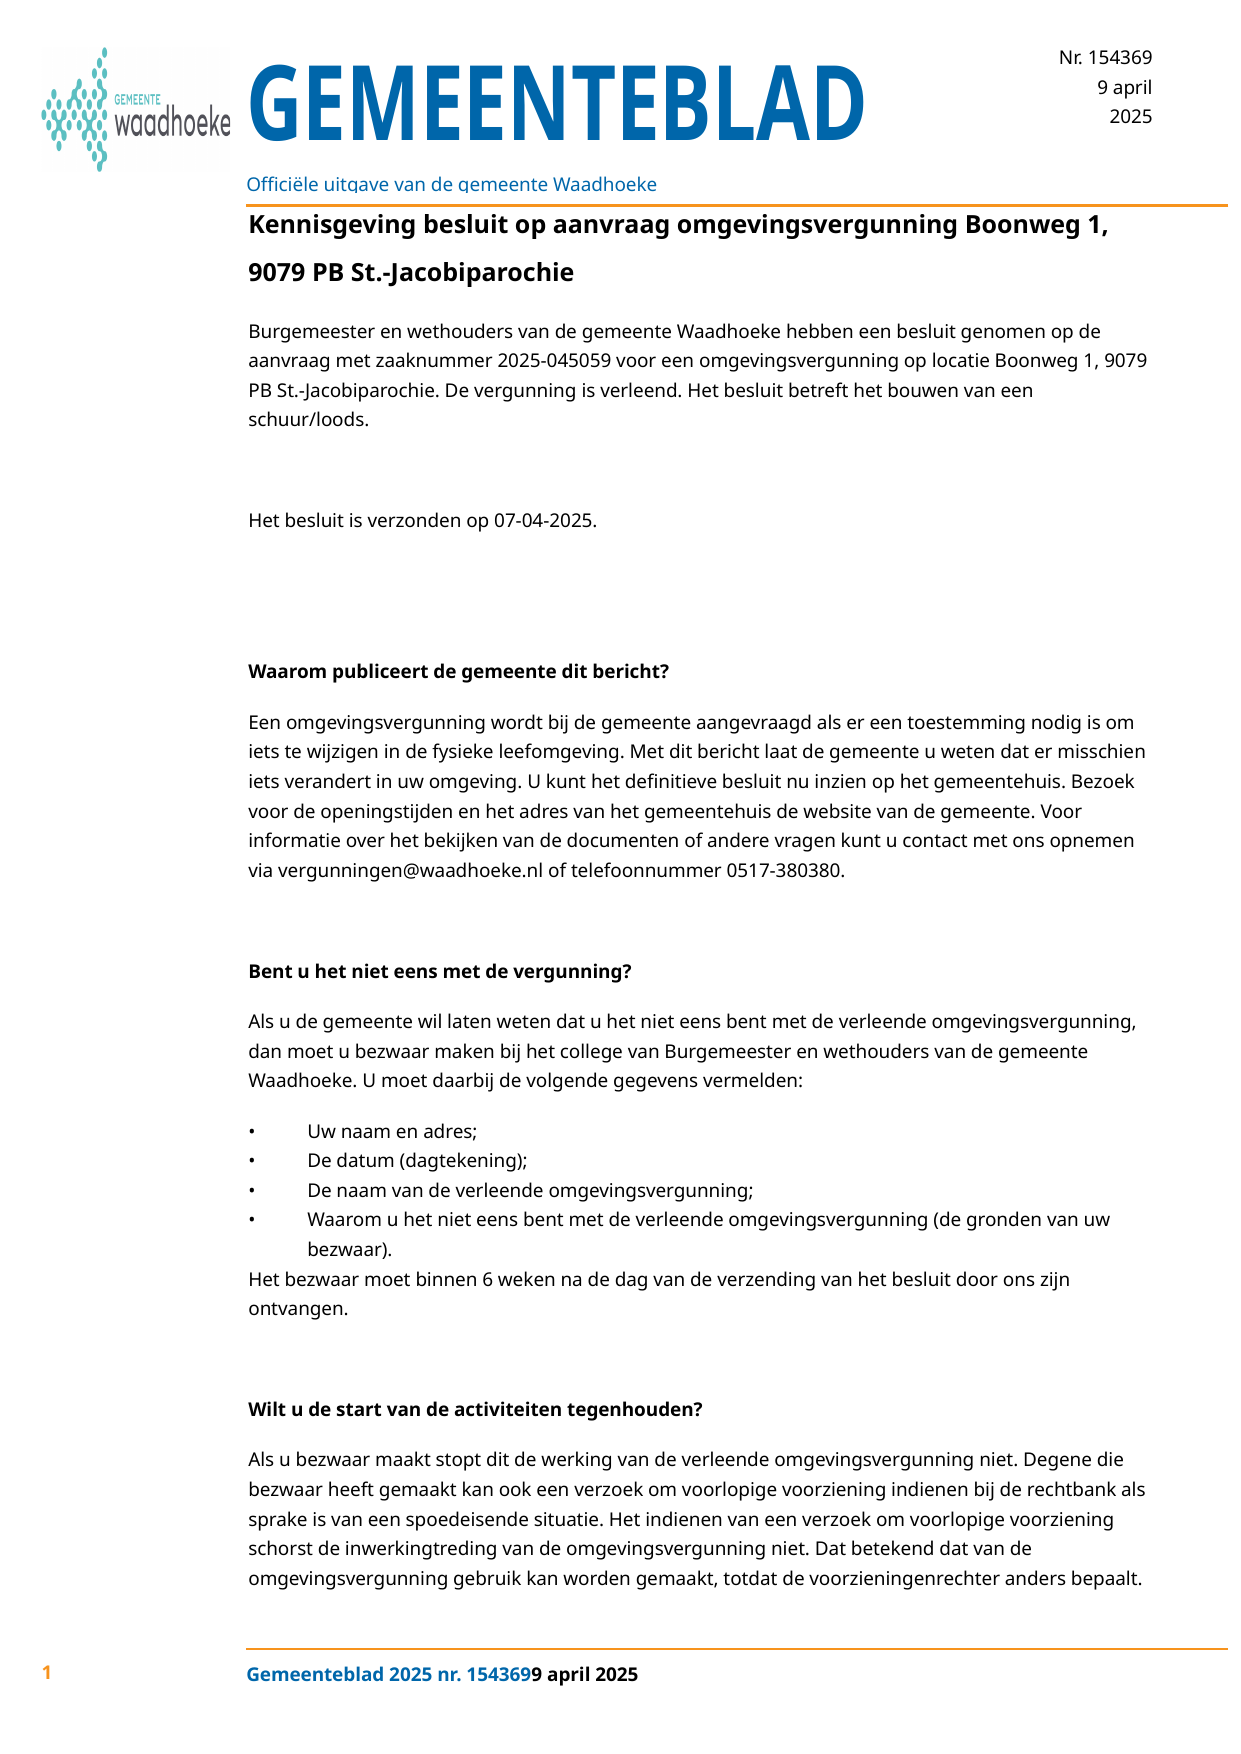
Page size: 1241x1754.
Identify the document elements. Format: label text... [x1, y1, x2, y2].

list De naam van de verleende omgevingsvergunning; [248, 1177, 1152, 1203]
text Burgemeester en wethouders van de gemeente Waadhoeke hebben een besluit genomen op de aanvraag met zaaknummer 2025-045059 voor een omgevingsvergunning op locatie Boonweg 1, 9079 PB St.-Jacobiparochie. De vergunning is verleend. Het besluit betreft het bouwen van een schuur/loods. [248, 318, 1152, 432]
picture [41, 47, 231, 172]
text Als u de gemeente wil laten weten dat u het niet eens bent met de verleende omgevingsvergunning, dan moet u bezwaar maken bij het college van Burgemeester en wethouders van de gemeente Waadhoeke. U moet daarbij de volgende gegevens vermelden: [248, 1008, 1152, 1093]
text Waarom publiceert de gemeente dit bericht? [248, 659, 1152, 684]
text Als u bezwaar maakt stopt dit de werking van de verleende omgevingsvergunning niet. Degene die bezwaar heeft gemaakt kan ook een verzoek om voorlopige voorziening indienen bij de rechtbank als sprake is van een spoedeisende situatie. Het indienen van een verzoek om voorlopige voorziening schorst de inwerkingtreding van de omgevingsvergunning niet. Dat betekend dat van de omgevingsvergunning gebruik kan worden gemaakt, totdat de voorzieningenrechter anders bepaalt. [248, 1447, 1152, 1591]
list Waarom u het niet eens bent met de verleende omgevingsvergunning (de gronden van uw bezwaar). [248, 1207, 1152, 1262]
list De datum (dagtekening); [248, 1147, 1152, 1173]
list Uw naam en adres; [248, 1118, 1152, 1144]
text Het besluit is verzonden op 07-04-2025. [248, 507, 1152, 533]
text Kennisgeving besluit op aanvraag omgevingsvergunning Boonweg 1, 9079 PB St.-Jacobiparochie [248, 207, 1152, 288]
text Bent u het niet eens met de vergunning? [248, 958, 1152, 984]
text Het bezwaar moet binnen 6 weken na de dag van de verzending van het besluit door ons zijn ontvangen. [248, 1266, 1152, 1321]
text Een omgevingsvergunning wordt bij de gemeente aangevraagd als er een toestemming nodig is om iets te wijzigen in de fysieke leefomgeving. Met dit bericht laat de gemeente u weten dat er misschien iets verandert in uw omgeving. U kunt het definitieve besluit nu inzien op het gemeentehuis. Bezoek voor de openingstijden en het adres van het gemeentehuis de website van de gemeente. Voor informatie over het bekijken van de documenten of andere vragen kunt u contact met ons opnemen via vergunningen@waadhoeke.nl of telefoonnummer 0517-380380. [248, 709, 1152, 883]
text Wilt u de start van de activiteiten tegenhouden? [248, 1396, 1152, 1422]
